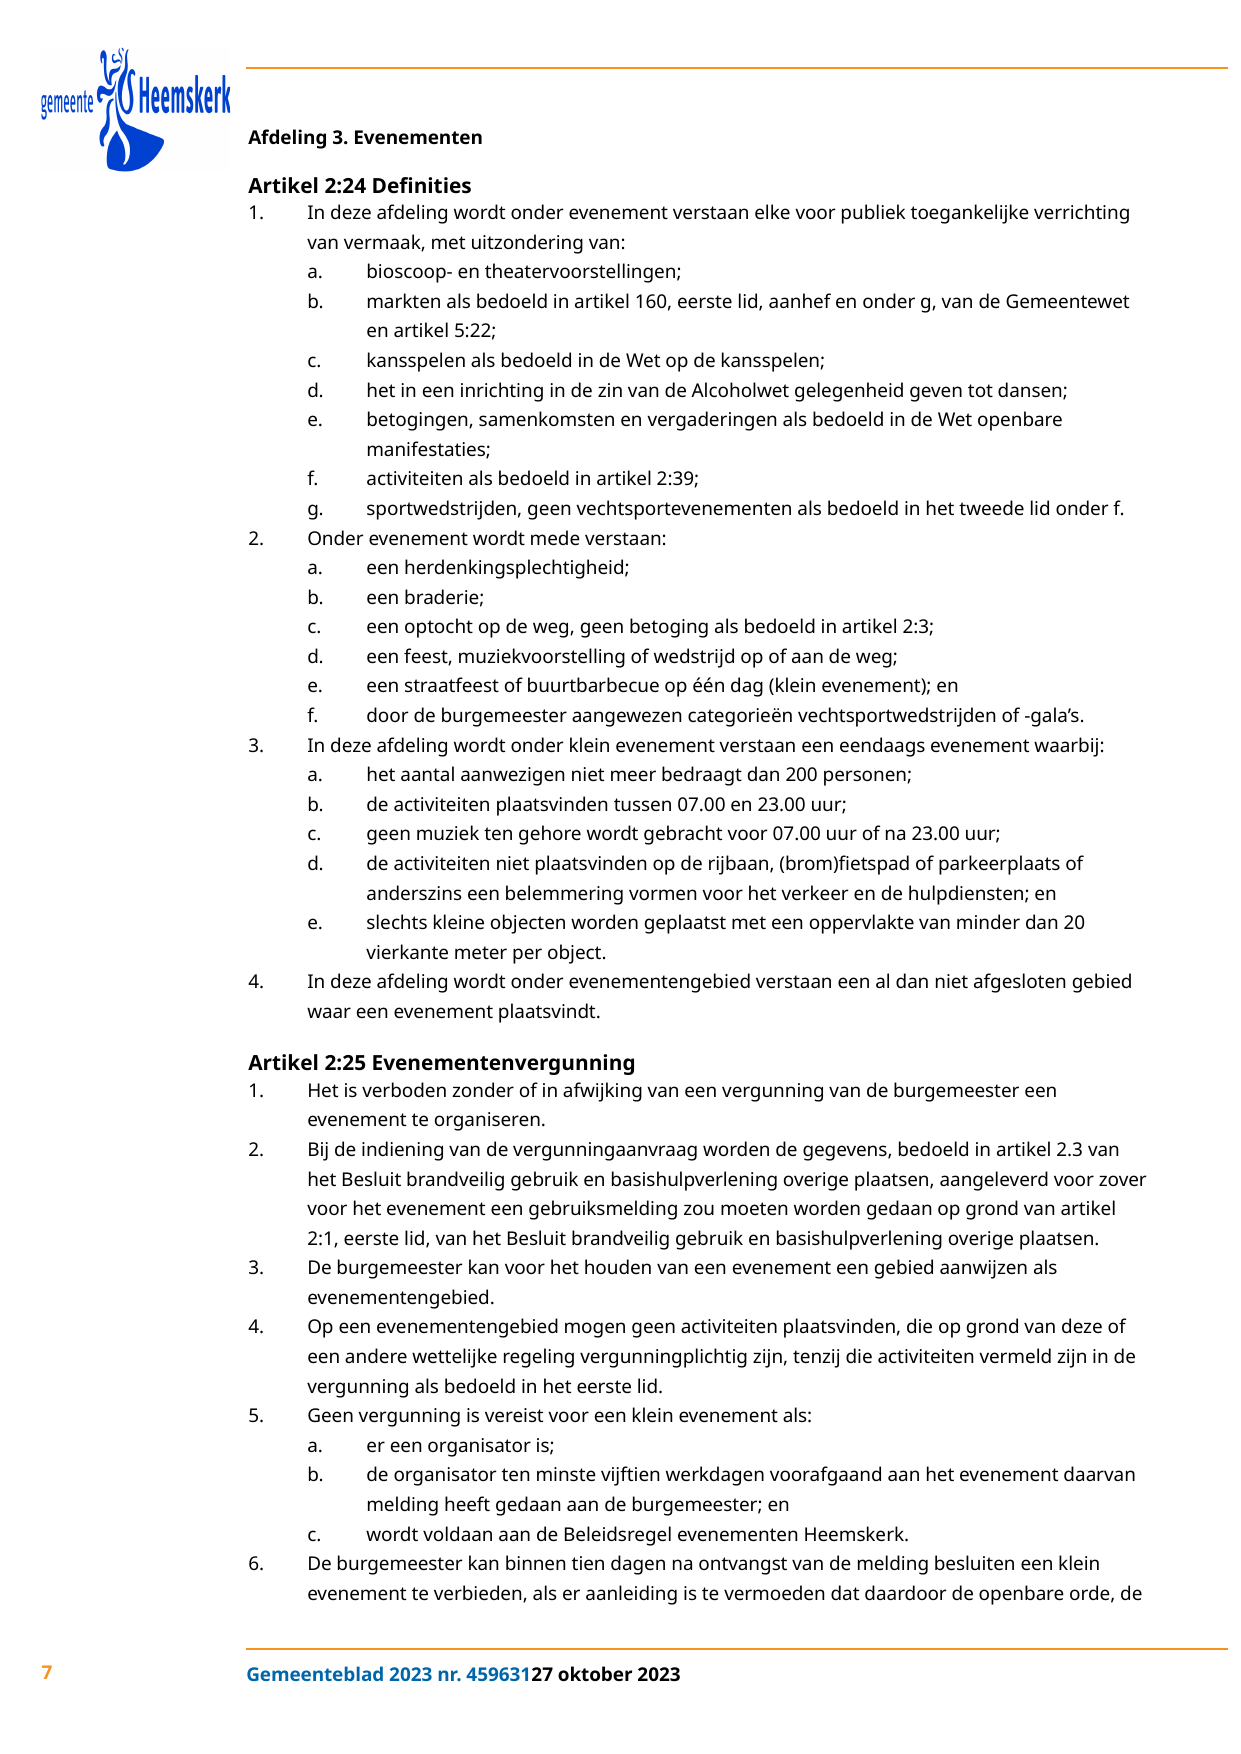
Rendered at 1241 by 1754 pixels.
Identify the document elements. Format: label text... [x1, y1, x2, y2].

list een straatfeest of buurtbarbecue op één dag (klein evenement); en [307, 673, 1152, 698]
list de activiteiten niet plaatsvinden op de rijbaan, (brom)fietspad of parkeerplaats of anderszins een belemmering vormen voor het verkeer en de hulpdiensten; en [307, 850, 1152, 906]
list De burgemeester kan binnen tien dagen na ontvangst van de melding besluiten een klein evenement te verbieden, als er aanleiding is te vermoeden dat daardoor de openbare orde, de [248, 1550, 1152, 1606]
list een braderie; [307, 584, 1152, 610]
list Onder evenement wordt mede verstaan: [248, 525, 1152, 551]
list markten als bedoeld in artikel 160, eerste lid, aanhef en onder g, van de Gemeentewet en artikel 5:22; [307, 288, 1152, 343]
list slechts kleine objecten worden geplaatst met een oppervlakte van minder dan 20 vierkante meter per object. [307, 909, 1152, 965]
list Bij de indiening van de vergunningaanvraag worden de gegevens, bedoeld in artikel 2.3 van het Besluit brandveilig gebruik en basishulpverlening overige plaatsen, aangeleverd voor zover voor het evenement een gebruiksmelding zou moeten worden gedaan op grond van artikel 2:1, eerste lid, van het Besluit brandveilig gebruik en basishulpverlening overige plaatsen. [248, 1136, 1152, 1251]
list In deze afdeling wordt onder klein evenement verstaan een eendaags evenement waarbij: [248, 732, 1152, 758]
list het in een inrichting in de zin van de Alcoholwet gelegenheid geven tot dansen; [307, 377, 1152, 403]
list er een organisator is; [307, 1432, 1152, 1458]
text Afdeling 3. Evenementen [248, 124, 1152, 150]
list bioscoop- en theatervoorstellingen; [307, 258, 1152, 284]
text Artikel 2:25 Evenementenvergunning [248, 1048, 1152, 1077]
list betogingen, samenkomsten en vergaderingen als bedoeld in de Wet openbare manifestaties; [307, 406, 1152, 462]
list een optocht op de weg, geen betoging als bedoeld in artikel 2:3; [307, 613, 1152, 639]
list door de burgemeester aangewezen categorieën vechtsportwedstrijden of -gala’s. [307, 702, 1152, 728]
list Geen vergunning is vereist voor een klein evenement als: [248, 1402, 1152, 1428]
list een feest, muziekvoorstelling of wedstrijd op of aan de weg; [307, 643, 1152, 669]
list de activiteiten plaatsvinden tussen 07.00 en 23.00 uur; [307, 791, 1152, 817]
text Artikel 2:24 Definities [248, 171, 1152, 199]
list Het is verboden zonder of in afwijking van een vergunning van de burgemeester een evenement te organiseren. [248, 1077, 1152, 1132]
list wordt voldaan aan de Beleidsregel evenementen Heemskerk. [307, 1521, 1152, 1546]
list het aantal aanwezigen niet meer bedraagt dan 200 personen; [307, 761, 1152, 787]
picture [41, 47, 231, 172]
list Op een evenementengebied mogen geen activiteiten plaatsvinden, die op grond van deze of een andere wettelijke regeling vergunningplichtig zijn, tenzij die activiteiten vermeld zijn in de vergunning als bedoeld in het eerste lid. [248, 1314, 1152, 1398]
list een herdenkingsplechtigheid; [307, 554, 1152, 580]
list In deze afdeling wordt onder evenement verstaan elke voor publiek toegankelijke verrichting van vermaak, met uitzondering van: [248, 199, 1152, 255]
list kansspelen als bedoeld in de Wet op de kansspelen; [307, 347, 1152, 373]
list In deze afdeling wordt onder evenementengebied verstaan een al dan niet afgesloten gebied waar een evenement plaatsvindt. [248, 968, 1152, 1024]
list sportwedstrijden, geen vechtsportevenementen als bedoeld in het tweede lid onder f. [307, 495, 1152, 521]
list activiteiten als bedoeld in artikel 2:39; [307, 466, 1152, 491]
list de organisator ten minste vijftien werkdagen voorafgaand aan het evenement daarvan melding heeft gedaan aan de burgemeester; en [307, 1462, 1152, 1517]
list De burgemeester kan voor het houden van een evenement een gebied aanwijzen als evenementengebied. [248, 1254, 1152, 1310]
list geen muziek ten gehore wordt gebracht voor 07.00 uur of na 23.00 uur; [307, 821, 1152, 846]
